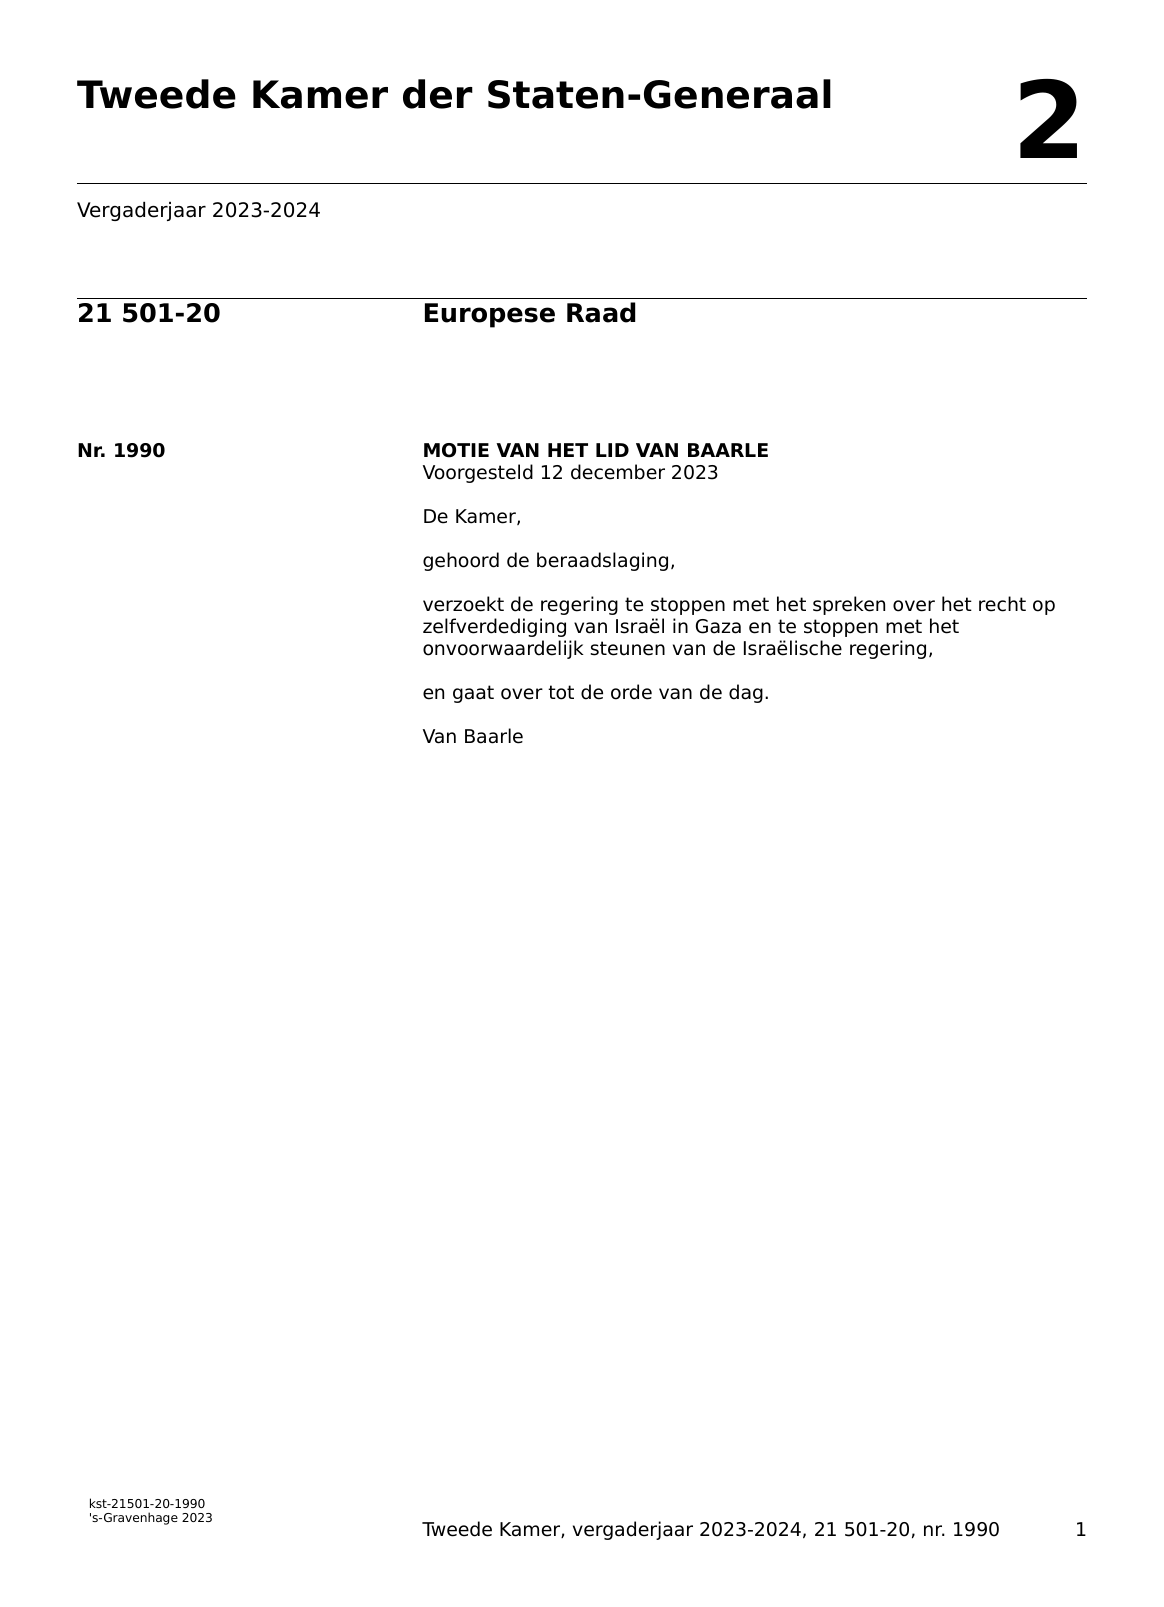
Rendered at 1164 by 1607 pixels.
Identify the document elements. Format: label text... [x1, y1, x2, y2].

subtitle Nr. 1990 MOTIE VAN HET LID VAN BAARLE [77, 440, 1087, 462]
text Voorgesteld 12 december 2023 [422, 462, 1087, 484]
text verzoekt de regering te stoppen met het spreken over het recht op zelfverdediging van Israël in Gaza en te stoppen met het onvoorwaardelijk steunen van de Israëlische regering, [422, 594, 1087, 660]
text De Kamer, [422, 506, 1087, 528]
subtitle 21 501-20 Europese Raad [77, 299, 1087, 329]
text 's-Gravenhage 2023 [88, 1511, 323, 1525]
text kst-21501-20-1990 [88, 1497, 323, 1511]
table_cell Vergaderjaar 2023-2024 [77, 184, 1087, 298]
text Van Baarle [422, 726, 1087, 748]
table_header Tweede Kamer der Staten-Generaal [77, 59, 886, 183]
table_header 2 [886, 59, 1087, 183]
text en gaat over tot de orde van de dag. [422, 682, 1087, 704]
text gehoord de beraadslaging, [422, 550, 1087, 572]
